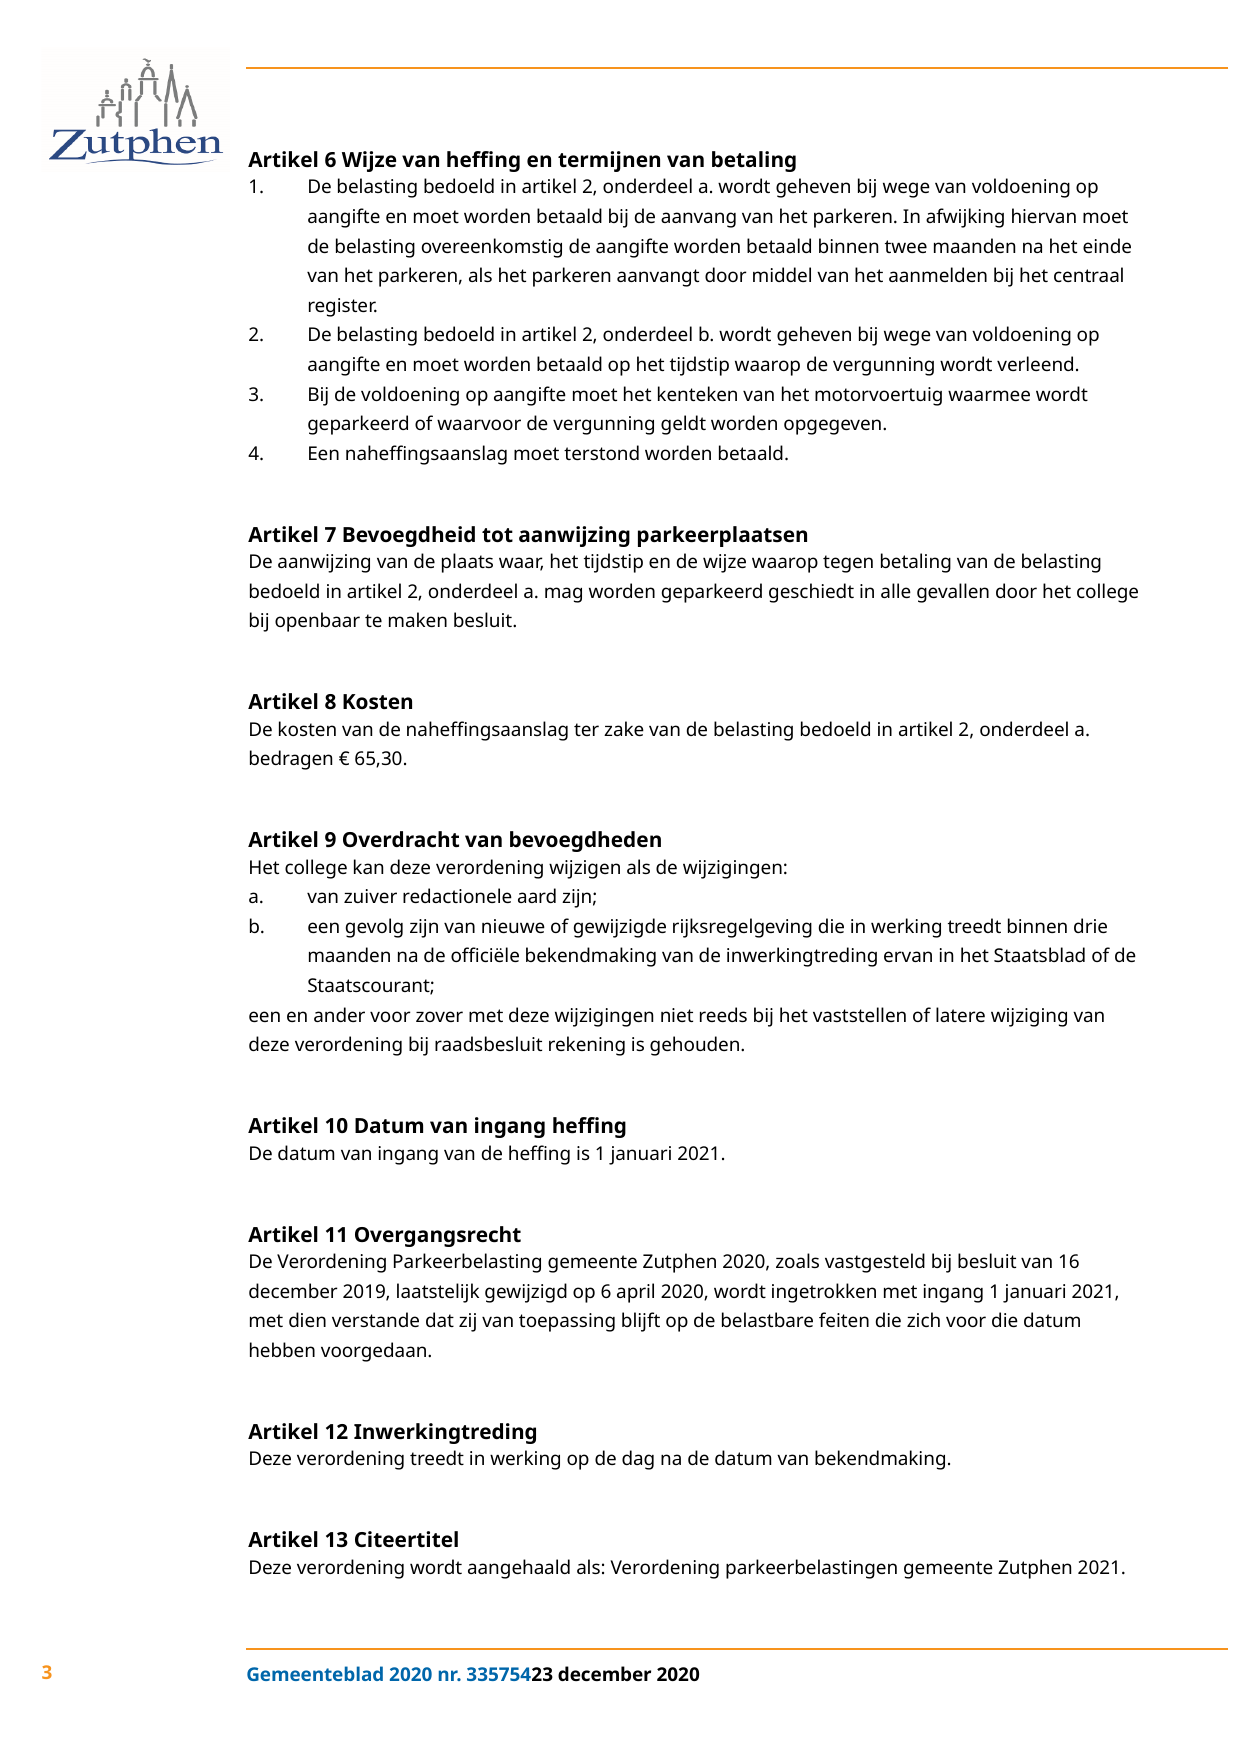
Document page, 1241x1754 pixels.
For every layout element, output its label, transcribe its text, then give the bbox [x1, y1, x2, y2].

text Artikel 9 Overdracht van bevoegdheden [248, 826, 1152, 854]
list een gevolg zijn van nieuwe of gewijzigde rijksregelgeving die in werking treedt binnen drie maanden na de officiële bekendmaking van de inwerkingtreding ervan in het Staatsblad of de Staatscourant; [248, 913, 1152, 998]
text Artikel 13 Citeertitel [248, 1526, 1152, 1554]
text De datum van ingang van de heffing is 1 januari 2021. [248, 1140, 1152, 1166]
text Deze verordening treedt in werking op de dag na de datum van bekendmaking. [248, 1446, 1152, 1471]
text De Verordening Parkeerbelasting gemeente Zutphen 2020, zoals vastgesteld bij besluit van 16 december 2019, laatstelijk gewijzigd op 6 april 2020, wordt ingetrokken met ingang 1 januari 2021, met dien verstande dat zij van toepassing blijft op de belastbare feiten die zich voor die datum hebben voorgedaan. [248, 1248, 1152, 1363]
list De belasting bedoeld in artikel 2, onderdeel a. wordt geheven bij wege van voldoening op aangifte en moet worden betaald bij de aanvang van het parkeren. In afwijking hiervan moet de belasting overeenkomstig de aangifte worden betaald binnen twee maanden na het einde van het parkeren, als het parkeren aanvangt door middel van het aanmelden bij het centraal register. [248, 174, 1152, 318]
text De aanwijzing van de plaats waar, het tijdstip en de wijze waarop tegen betaling van de belasting bedoeld in artikel 2, onderdeel a. mag worden geparkeerd geschiedt in alle gevallen door het college bij openbaar te maken besluit. [248, 548, 1152, 633]
text Artikel 10 Datum van ingang heffing [248, 1111, 1152, 1140]
text Deze verordening wordt aangehaald als: Verordening parkeerbelastingen gemeente Zutphen 2021. [248, 1554, 1152, 1580]
picture [41, 47, 231, 172]
list De belasting bedoeld in artikel 2, onderdeel b. wordt geheven bij wege van voldoening op aangifte en moet worden betaald op het tijdstip waarop de vergunning wordt verleend. [248, 322, 1152, 377]
text Artikel 11 Overgangsrecht [248, 1220, 1152, 1248]
text Artikel 7 Bevoegdheid tot aanwijzing parkeerplaatsen [248, 520, 1152, 548]
text De kosten van de naheffingsaanslag ter zake van de belasting bedoeld in artikel 2, onderdeel a. bedragen € 65,30. [248, 716, 1152, 771]
text Artikel 8 Kosten [248, 687, 1152, 716]
text Artikel 12 Inwerkingtreding [248, 1417, 1152, 1446]
list Een naheffingsaanslag moet terstond worden betaald. [248, 440, 1152, 466]
text een en ander voor zover met deze wijzigingen niet reeds bij het vaststellen of latere wijziging van deze verordening bij raadsbesluit rekening is gehouden. [248, 1002, 1152, 1057]
text Artikel 6 Wijze van heffing en termijnen van betaling [248, 145, 1152, 174]
list van zuiver redactionele aard zijn; [248, 883, 1152, 909]
text Het college kan deze verordening wijzigen als de wijzigingen: [248, 854, 1152, 880]
list Bij de voldoening op aangifte moet het kenteken van het motorvoertuig waarmee wordt geparkeerd of waarvoor de vergunning geldt worden opgegeven. [248, 381, 1152, 436]
